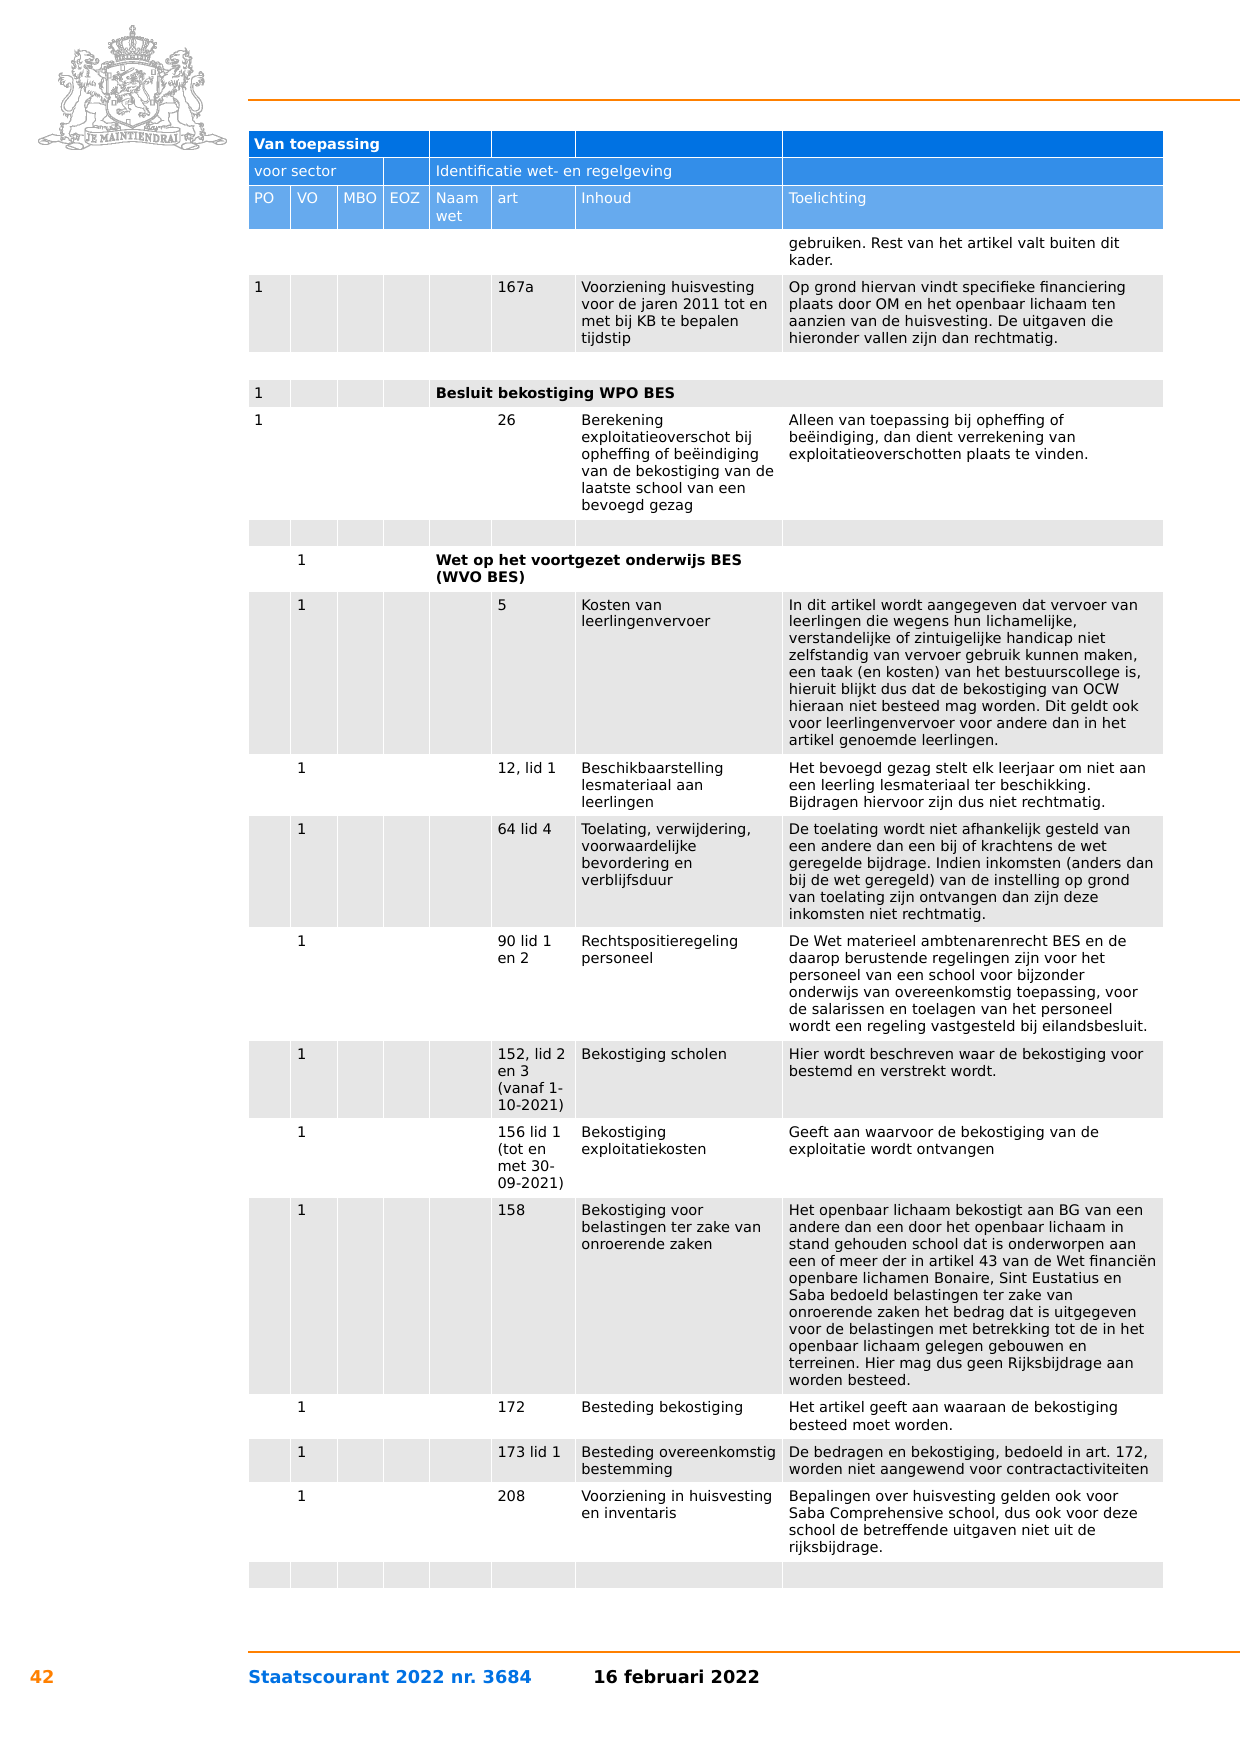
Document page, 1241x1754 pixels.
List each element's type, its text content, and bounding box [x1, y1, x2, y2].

table_cell [338, 380, 383, 407]
table_cell Besteding bekostiging [576, 1395, 782, 1438]
table_cell [430, 353, 491, 379]
table_cell 26 [492, 408, 575, 519]
table_cell [384, 275, 429, 352]
table_cell [249, 1562, 290, 1588]
table_cell [384, 380, 429, 407]
table_cell [492, 520, 575, 546]
table_cell [291, 275, 337, 352]
table_cell Hier wordt beschreven waar de bekostiging voor bestemd en verstrekt wordt. [783, 1041, 1163, 1118]
table_cell [338, 353, 383, 379]
table_cell [492, 1562, 575, 1588]
table_cell EOZ [384, 186, 429, 229]
table_cell [384, 547, 429, 591]
table_cell De Wet materieel ambtenarenrecht BES en de daarop berustende regelingen zijn voor het personeel van een school voor bijzonder onderwijs van overeenkomstig toepassing, voor de salarissen en toelagen van het personeel wordt een regeling vastgesteld bij eilandsbesluit. [783, 929, 1163, 1040]
table_cell Inhoud [576, 186, 782, 229]
table_cell Op grond hiervan vindt specifieke financiering plaats door OM en het openbaar lichaam ten aanzien van de huisvesting. De uitgaven die hieronder vallen zijn dan rechtmatig. [783, 275, 1163, 352]
table_cell [338, 1484, 383, 1561]
table_cell Berekening exploitatieoverschot bij opheffing of beëindiging van de bekostiging van de laatste school van een bevoegd gezag [576, 408, 782, 519]
table_cell VO [291, 186, 337, 229]
table_cell Rechtspositieregeling personeel [576, 929, 782, 1040]
table_cell [384, 1395, 429, 1438]
table_cell [430, 1395, 491, 1438]
table_header [492, 131, 575, 157]
table_cell [576, 230, 782, 273]
table_cell [338, 592, 383, 754]
table_cell Besluit bekostiging WPO BES [430, 380, 1163, 407]
table_cell Toelichting [783, 186, 1163, 229]
table_cell [430, 275, 491, 352]
table_cell Het openbaar lichaam bekostigt aan BG van een andere dan een door het openbaar lichaam in stand gehouden school dat is onderworpen aan een of meer der in artikel 43 van de Wet financiën openbare lichamen Bonaire, Sint Eustatius en Saba bedoeld belastingen ter zake van onroerende zaken het bedrag dat is uitgegeven voor de belastingen met betrekking tot de in het openbaar lichaam gelegen gebouwen en terreinen. Hier mag dus geen Rijksbijdrage aan worden besteed. [783, 1198, 1163, 1394]
table_cell 1 [291, 1198, 337, 1394]
table_cell [249, 1041, 290, 1118]
table_cell 64 lid 4 [492, 816, 575, 927]
table_cell gebruiken. Rest van het artikel valt buiten dit kader. [783, 230, 1163, 273]
table_cell art [492, 186, 575, 229]
table_cell [576, 520, 782, 546]
table_cell 5 [492, 592, 575, 754]
table_cell [576, 1562, 782, 1588]
table_cell [249, 592, 290, 754]
table_cell [338, 1119, 383, 1196]
table_cell 1 [249, 408, 290, 519]
table_cell Kosten van leerlingenvervoer [576, 592, 782, 754]
table_cell Alleen van toepassing bij opheffing of beëindiging, dan dient verrekening van exploitatieoverschotten plaats te vinden. [783, 408, 1163, 519]
table_cell [384, 816, 429, 927]
table_cell [338, 755, 383, 815]
table_cell [249, 230, 290, 273]
table_cell 90 lid 1 en 2 [492, 929, 575, 1040]
table_cell 1 [291, 547, 337, 591]
table_header [783, 131, 1163, 157]
table_cell [430, 1484, 491, 1561]
table_cell [249, 929, 290, 1040]
table_cell 158 [492, 1198, 575, 1394]
table_cell [492, 230, 575, 273]
table_cell [338, 408, 383, 519]
table_cell [249, 520, 290, 546]
table_cell 1 [291, 592, 337, 754]
table_cell [291, 408, 337, 519]
table_cell PO [249, 186, 290, 229]
table_cell Besteding overeenkomstig bestemming [576, 1439, 782, 1482]
table_cell [384, 1439, 429, 1482]
table_cell [249, 816, 290, 927]
table_cell [249, 1119, 290, 1196]
table_cell 1 [291, 816, 337, 927]
table_cell 12, lid 1 [492, 755, 575, 815]
table_cell [430, 929, 491, 1040]
picture [38, 25, 227, 150]
table_cell 208 [492, 1484, 575, 1561]
table_cell [291, 520, 337, 546]
table_cell [384, 929, 429, 1040]
table_cell [338, 230, 383, 273]
table_cell 1 [291, 929, 337, 1040]
table_cell [249, 1198, 290, 1394]
table_cell [249, 547, 290, 591]
table_cell Voorziening in huisvesting en inventaris [576, 1484, 782, 1561]
table_cell [338, 816, 383, 927]
table_cell Wet op het voortgezet onderwijs BES (WVO BES) [430, 547, 782, 591]
table_cell Bepalingen over huisvesting gelden ook voor Saba Comprehensive school, dus ook voor deze school de betreffende uitgaven niet uit de rijksbijdrage. [783, 1484, 1163, 1561]
table_cell 1 [291, 1119, 337, 1196]
table_cell [249, 353, 290, 379]
table_cell [783, 353, 1163, 379]
table_cell 167a [492, 275, 575, 352]
table_cell [338, 1041, 383, 1118]
table_cell [384, 520, 429, 546]
table_cell [338, 1395, 383, 1438]
table_cell [783, 1562, 1163, 1588]
table_header Van toepassing [249, 131, 429, 157]
table_cell [384, 1562, 429, 1588]
table_cell Identificatie wet- en regelgeving [430, 158, 782, 185]
table_cell [430, 755, 491, 815]
table_cell Naam wet [430, 186, 491, 229]
table_cell [291, 1562, 337, 1588]
table_cell [384, 1484, 429, 1561]
table_cell 1 [291, 1395, 337, 1438]
table_cell [384, 755, 429, 815]
table_cell De bedragen en bekostiging, bedoeld in art. 172, worden niet aangewend voor contractactiviteiten [783, 1439, 1163, 1482]
table_cell Beschikbaarstelling lesmateriaal aan leerlingen [576, 755, 782, 815]
table_cell Geeft aan waarvoor de bekostiging van de exploitatie wordt ontvangen [783, 1119, 1163, 1196]
table_cell 1 [249, 380, 290, 407]
table_cell De toelating wordt niet afhankelijk gesteld van een andere dan een bij of krachtens de wet geregelde bijdrage. Indien inkomsten (anders dan bij de wet geregeld) van de instelling op grond van toelating zijn ontvangen dan zijn deze inkomsten niet rechtmatig. [783, 816, 1163, 927]
table_cell 1 [291, 1041, 337, 1118]
table_header [576, 131, 782, 157]
table_cell [430, 1198, 491, 1394]
table_cell 152, lid 2 en 3 (vanaf 1-10-2021) [492, 1041, 575, 1118]
table_cell 156 lid 1 (tot en met 30-09-2021) [492, 1119, 575, 1196]
table_cell [430, 816, 491, 927]
table_cell [338, 1562, 383, 1588]
table_cell [291, 380, 337, 407]
table_cell Bekostiging exploitatiekosten [576, 1119, 782, 1196]
table_cell [576, 353, 782, 379]
table_cell 1 [291, 1439, 337, 1482]
table_cell [783, 520, 1163, 546]
table_cell [338, 1439, 383, 1482]
table_cell [430, 1119, 491, 1196]
table_cell [291, 353, 337, 379]
table_cell Het bevoegd gezag stelt elk leerjaar om niet aan een leerling lesmateriaal ter beschikking. Bijdragen hiervoor zijn dus niet rechtmatig. [783, 755, 1163, 815]
table_cell [384, 1041, 429, 1118]
table_cell [430, 592, 491, 754]
table_cell [384, 353, 429, 379]
table_cell [291, 230, 337, 273]
table_cell Het artikel geeft aan waaraan de bekostiging besteed moet worden. [783, 1395, 1163, 1438]
table_cell [430, 1439, 491, 1482]
table_cell In dit artikel wordt aangegeven dat vervoer van leerlingen die wegens hun lichamelijke, verstandelijke of zintuigelijke handicap niet zelfstandig van vervoer gebruik kunnen maken, een taak (en kosten) van het bestuurscollege is, hieruit blijkt dus dat de bekostiging van OCW hieraan niet besteed mag worden. Dit geldt ook voor leerlingenvervoer voor andere dan in het artikel genoemde leerlingen. [783, 592, 1163, 754]
table_cell Bekostiging scholen [576, 1041, 782, 1118]
table_cell Bekostiging voor belastingen ter zake van onroerende zaken [576, 1198, 782, 1394]
table_cell 1 [291, 1484, 337, 1561]
table_cell [384, 158, 429, 185]
table_cell Toelating, verwijdering, voorwaardelijke bevordering en verblijfsduur [576, 816, 782, 927]
table_cell [384, 592, 429, 754]
table_cell [384, 1119, 429, 1196]
table_cell [430, 408, 491, 519]
table_cell [492, 353, 575, 379]
table_cell [338, 520, 383, 546]
table_cell MBO [338, 186, 383, 229]
table_cell [249, 1395, 290, 1438]
table_cell [783, 158, 1163, 185]
table_cell [338, 929, 383, 1040]
table_cell [338, 275, 383, 352]
table_cell 1 [291, 755, 337, 815]
table_cell [430, 1562, 491, 1588]
table_cell [430, 520, 491, 546]
table_cell [384, 230, 429, 273]
table_cell [783, 547, 1163, 591]
table_cell 172 [492, 1395, 575, 1438]
table_cell [384, 408, 429, 519]
table_cell 173 lid 1 [492, 1439, 575, 1482]
table_cell [430, 1041, 491, 1118]
table_cell voor sector [249, 158, 383, 185]
table_cell [249, 1484, 290, 1561]
table_cell [249, 755, 290, 815]
table_cell [384, 1198, 429, 1394]
table_cell [249, 1439, 290, 1482]
table_cell [430, 230, 491, 273]
table_cell [338, 547, 383, 591]
table_cell Voorziening huisvesting voor de jaren 2011 tot en met bij KB te bepalen tijdstip [576, 275, 782, 352]
table_cell [338, 1198, 383, 1394]
table_header [430, 131, 491, 157]
table_cell 1 [249, 275, 290, 352]
